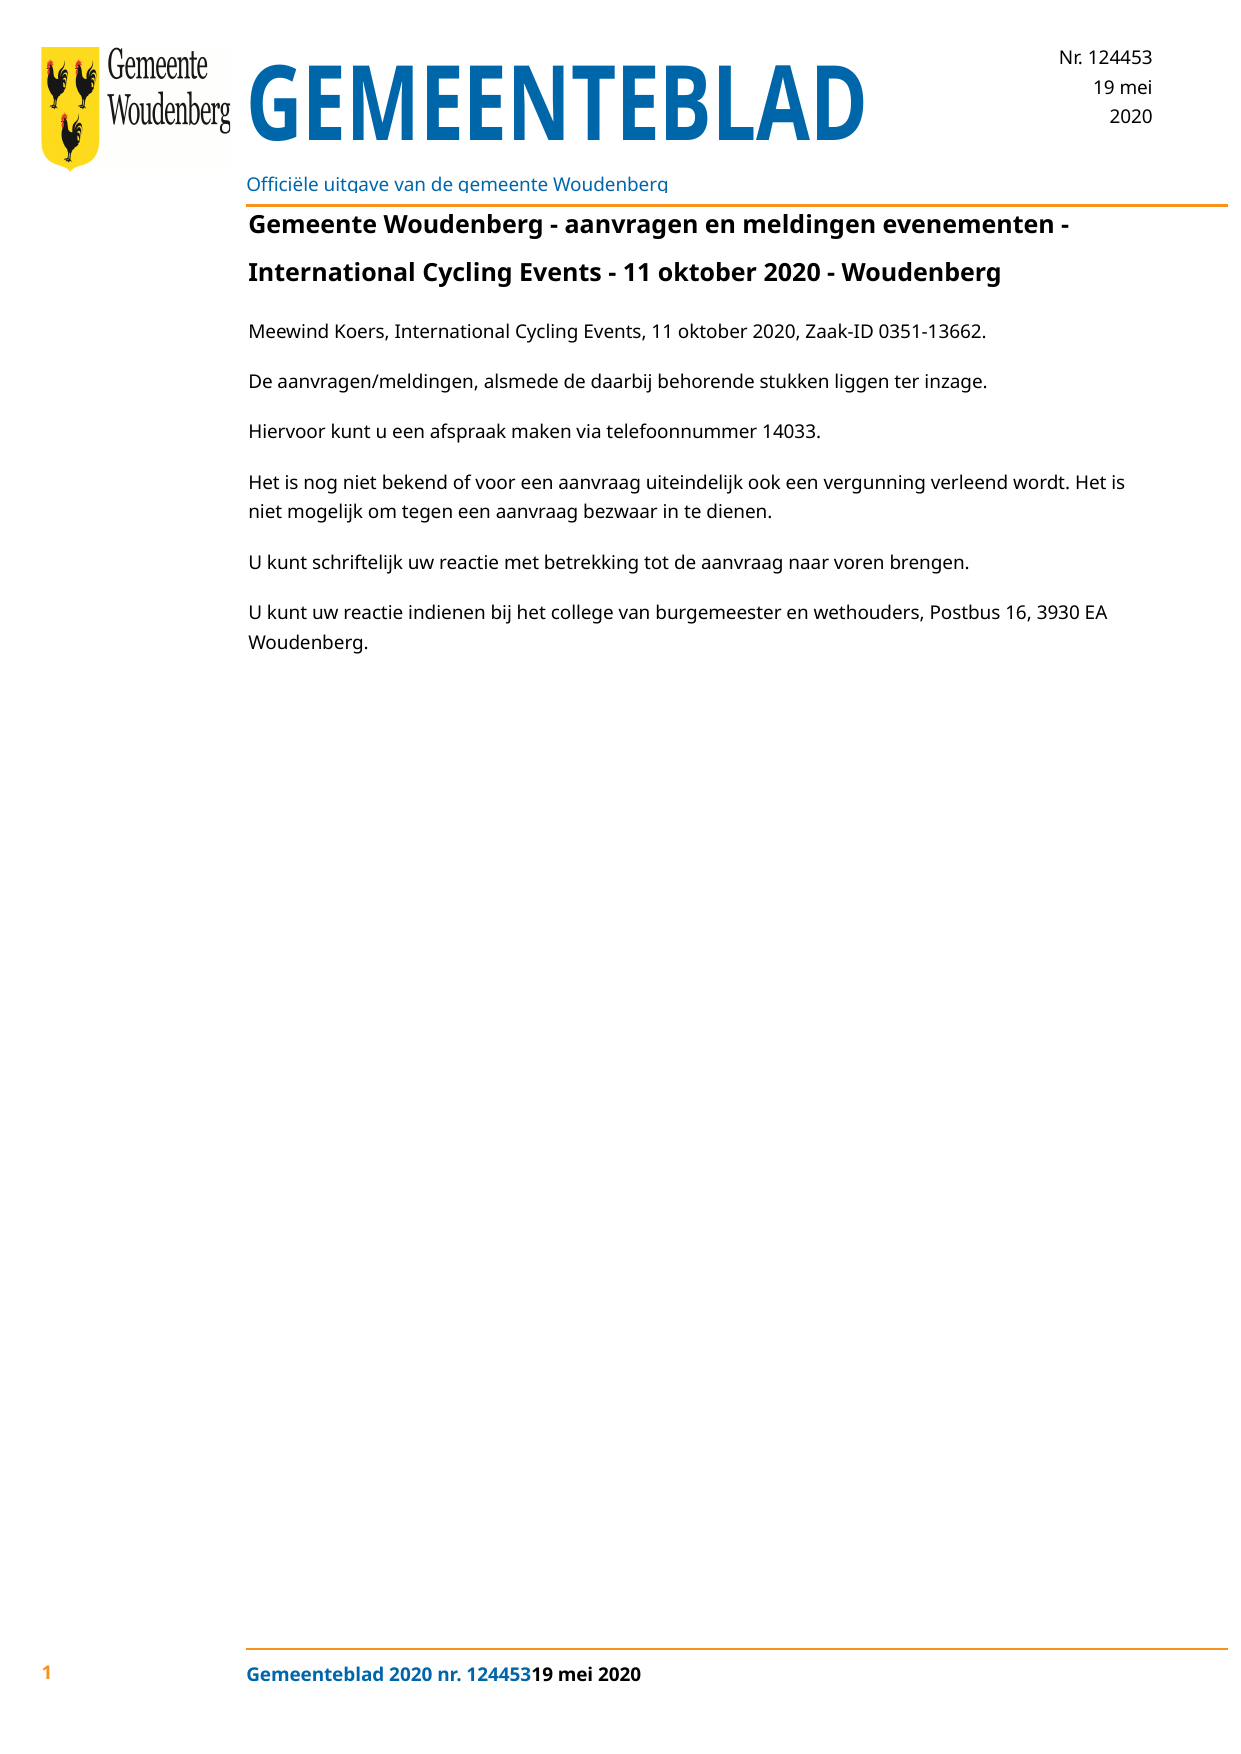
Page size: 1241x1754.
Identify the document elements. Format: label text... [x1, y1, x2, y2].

text U kunt schriftelijk uw reactie met betrekking tot de aanvraag naar voren brengen. [248, 549, 1152, 575]
text U kunt uw reactie indienen bij het college van burgemeester en wethouders, Postbus 16, 3930 EA Woudenberg. [248, 599, 1152, 655]
text Gemeente Woudenberg - aanvragen en meldingen evenementen - International Cycling Events - 11 oktober 2020 - Woudenberg [248, 207, 1152, 288]
text Hiervoor kunt u een afspraak maken via telefoonnummer 14033. [248, 419, 1152, 444]
text De aanvragen/meldingen, alsmede de daarbij behorende stukken liggen ter inzage. [248, 368, 1152, 394]
picture [41, 47, 231, 172]
text Het is nog niet bekend of voor een aanvraag uiteindelijk ook een vergunning verleend wordt. Het is niet mogelijk om tegen een aanvraag bezwaar in te dienen. [248, 469, 1152, 524]
text Meewind Koers, International Cycling Events, 11 oktober 2020, Zaak-ID 0351-13662. [248, 318, 1152, 344]
